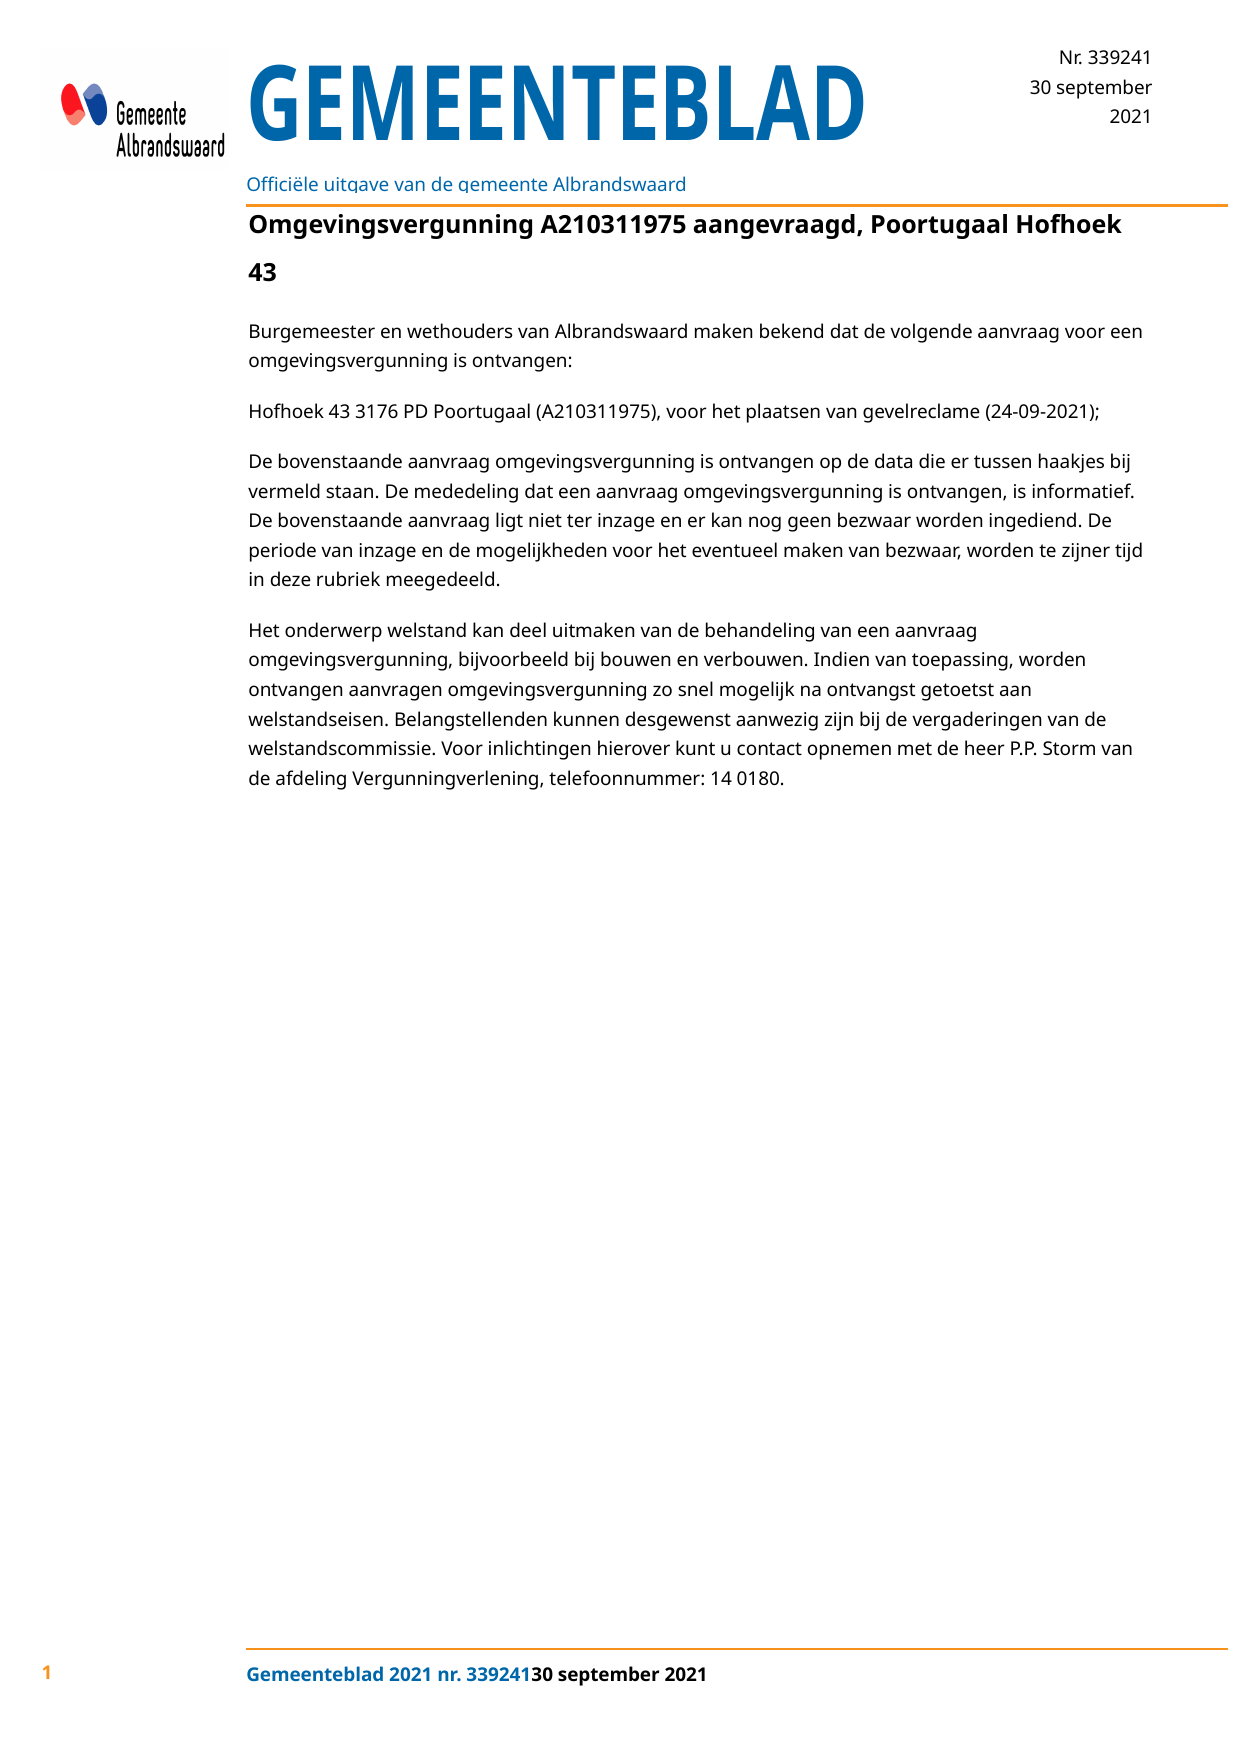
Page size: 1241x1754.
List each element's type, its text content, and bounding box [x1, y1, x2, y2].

picture [41, 47, 231, 172]
text Hofhoek 43 3176 PD Poortugaal (A210311975), voor het plaatsen van gevelreclame (24-09-2021); [248, 398, 1152, 424]
text De bovenstaande aanvraag omgevingsvergunning is ontvangen op de data die er tussen haakjes bij vermeld staan. De mededeling dat een aanvraag omgevingsvergunning is ontvangen, is informatief. De bovenstaande aanvraag ligt niet ter inzage en er kan nog geen bezwaar worden ingediend. De periode van inzage en de mogelijkheden voor het eventueel maken van bezwaar, worden te zijner tijd in deze rubriek meegedeeld. [248, 448, 1152, 592]
text Burgemeester en wethouders van Albrandswaard maken bekend dat de volgende aanvraag voor een omgevingsvergunning is ontvangen: [248, 318, 1152, 373]
text Omgevingsvergunning A210311975 aangevraagd, Poortugaal Hofhoek 43 [248, 207, 1152, 288]
text Het onderwerp welstand kan deel uitmaken van de behandeling van een aanvraag omgevingsvergunning, bijvoorbeeld bij bouwen en verbouwen. Indien van toepassing, worden ontvangen aanvragen omgevingsvergunning zo snel mogelijk na ontvangst getoetst aan welstandseisen. Belangstellenden kunnen desgewenst aanwezig zijn bij de vergaderingen van de welstandscommissie. Voor inlichtingen hierover kunt u contact opnemen met de heer P.P. Storm van de afdeling Vergunningverlening, telefoonnummer: 14 0180. [248, 617, 1152, 791]
